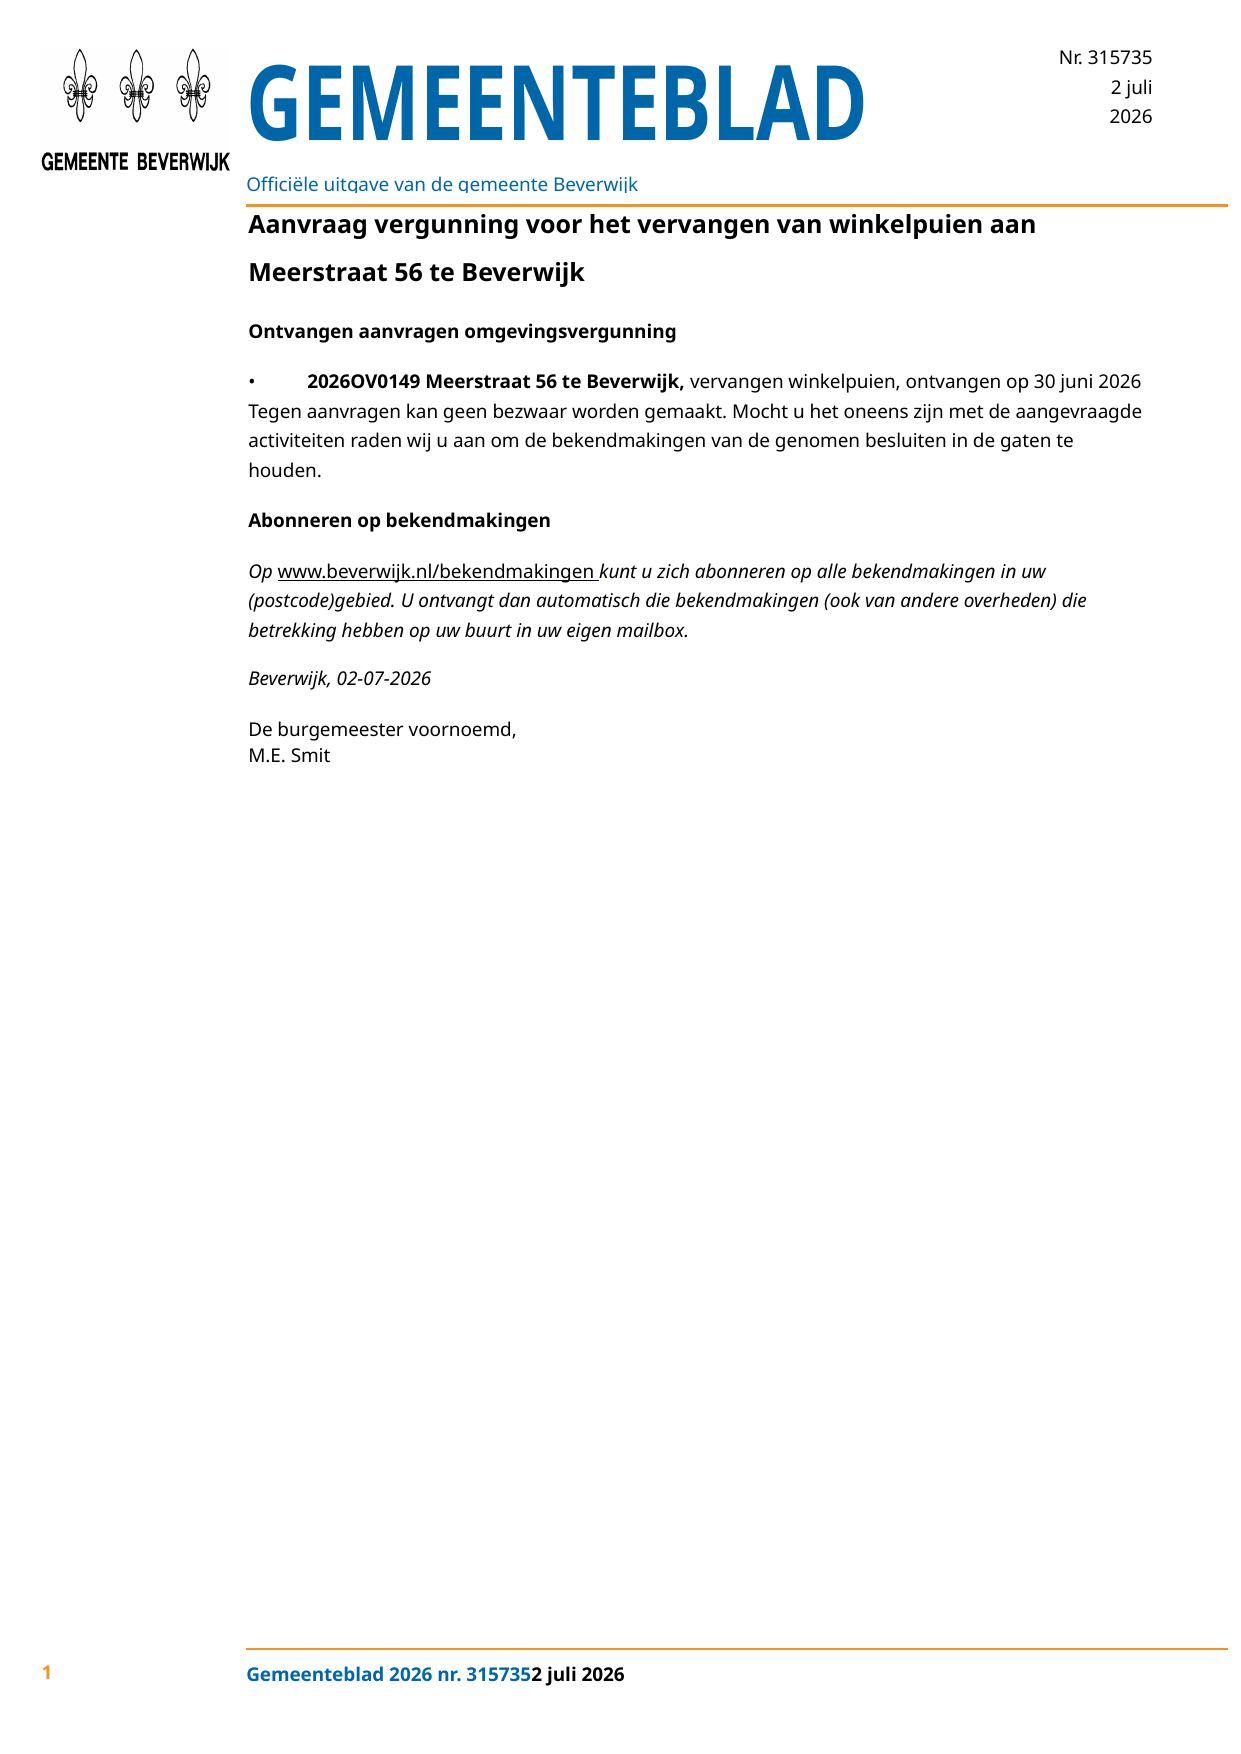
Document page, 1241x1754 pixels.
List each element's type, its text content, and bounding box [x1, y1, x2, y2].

text De burgemeester voornoemd, [248, 716, 1152, 742]
text Abonneren op bekendmakingen [248, 507, 1152, 533]
text Op www.beverwijk.nl/bekendmakingen kunt u zich abonneren op alle bekendmakingen in uw (postcode)gebied. U ontvangt dan automatisch die bekendmakingen (ook van andere overheden) die betrekking hebben op uw buurt in uw eigen mailbox. [248, 558, 1152, 643]
text Beverwijk, 02-07-2026 [248, 665, 1152, 691]
text Ontvangen aanvragen omgevingsvergunning [248, 318, 1152, 344]
picture [41, 47, 231, 172]
text M.E. Smit [248, 742, 1152, 768]
text Tegen aanvragen kan geen bezwaar worden gemaakt. Mocht u het oneens zijn met de aangevraagde activiteiten raden wij u aan om de bekendmakingen van de genomen besluiten in de gaten te houden. [248, 398, 1152, 483]
list 2026OV0149 Meerstraat 56 te Beverwijk, vervangen winkelpuien, ontvangen op 30 juni 2026 [248, 368, 1152, 394]
text Aanvraag vergunning voor het vervangen van winkelpuien aan Meerstraat 56 te Beverwijk [248, 207, 1152, 288]
